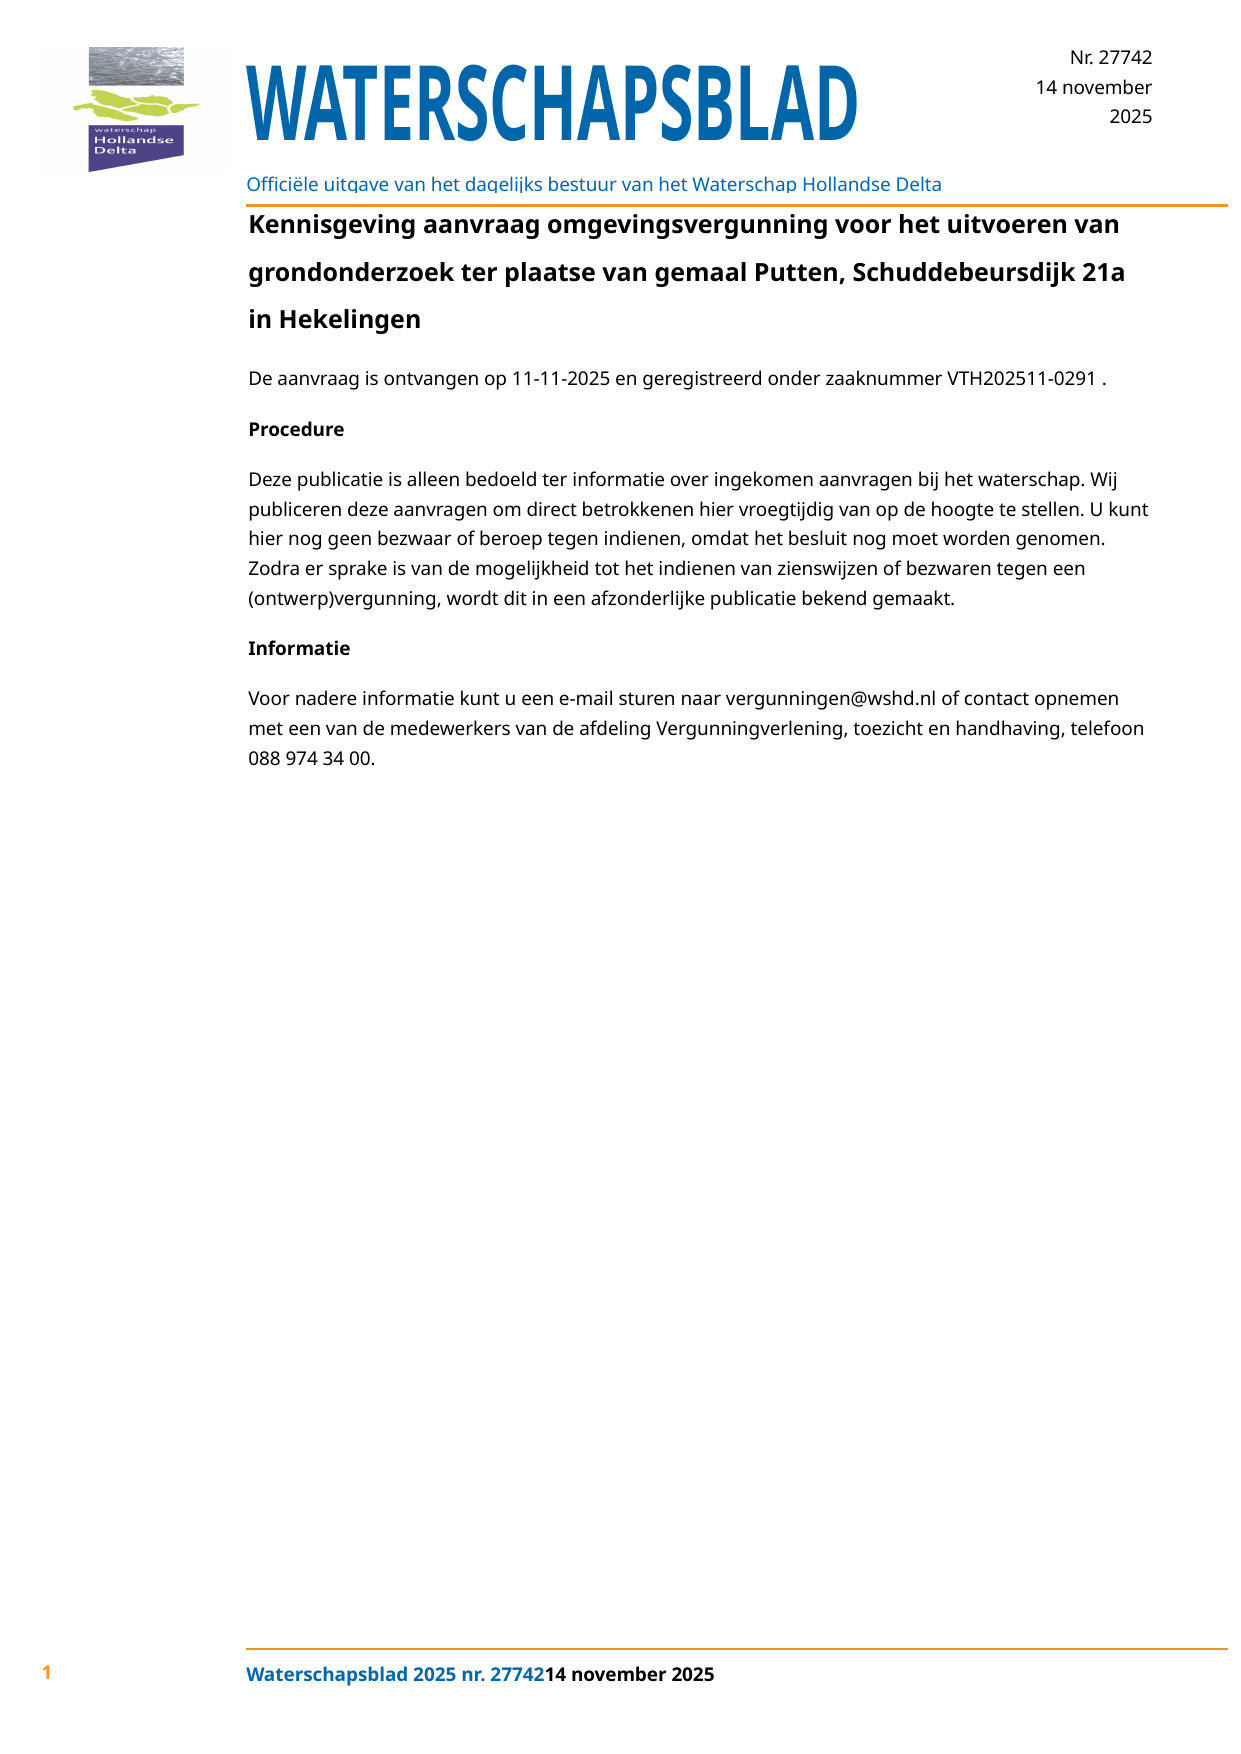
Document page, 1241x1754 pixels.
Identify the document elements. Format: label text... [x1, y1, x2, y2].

text Deze publicatie is alleen bedoeld ter informatie over ingekomen aanvragen bij het waterschap. Wij publiceren deze aanvragen om direct betrokkenen hier vroegtijdig van op de hoogte te stellen. U kunt hier nog geen bezwaar of beroep tegen indienen, omdat het besluit nog moet worden genomen. Zodra er sprake is van de mogelijkheid tot het indienen van zienswijzen of bezwaren tegen een (ontwerp)vergunning, wordt dit in een afzonderlijke publicatie bekend gemaakt. [248, 466, 1152, 610]
picture [41, 47, 231, 172]
text De aanvraag is ontvangen op 11-11-2025 en geregistreerd onder zaaknummer VTH202511-0291 . [248, 366, 1152, 391]
text Kennisgeving aanvraag omgevingsvergunning voor het uitvoeren van grondonderzoek ter plaatse van gemaal Putten, Schuddebeursdijk 21a in Hekelingen [248, 207, 1152, 336]
text Informatie [248, 635, 1152, 661]
text Voor nadere informatie kunt u een e-mail sturen naar vergunningen@wshd.nl of contact opnemen met een van de medewerkers van de afdeling Vergunningverlening, toezicht en handhaving, telefoon 088 974 34 00. [248, 686, 1152, 770]
text Procedure [248, 416, 1152, 442]
